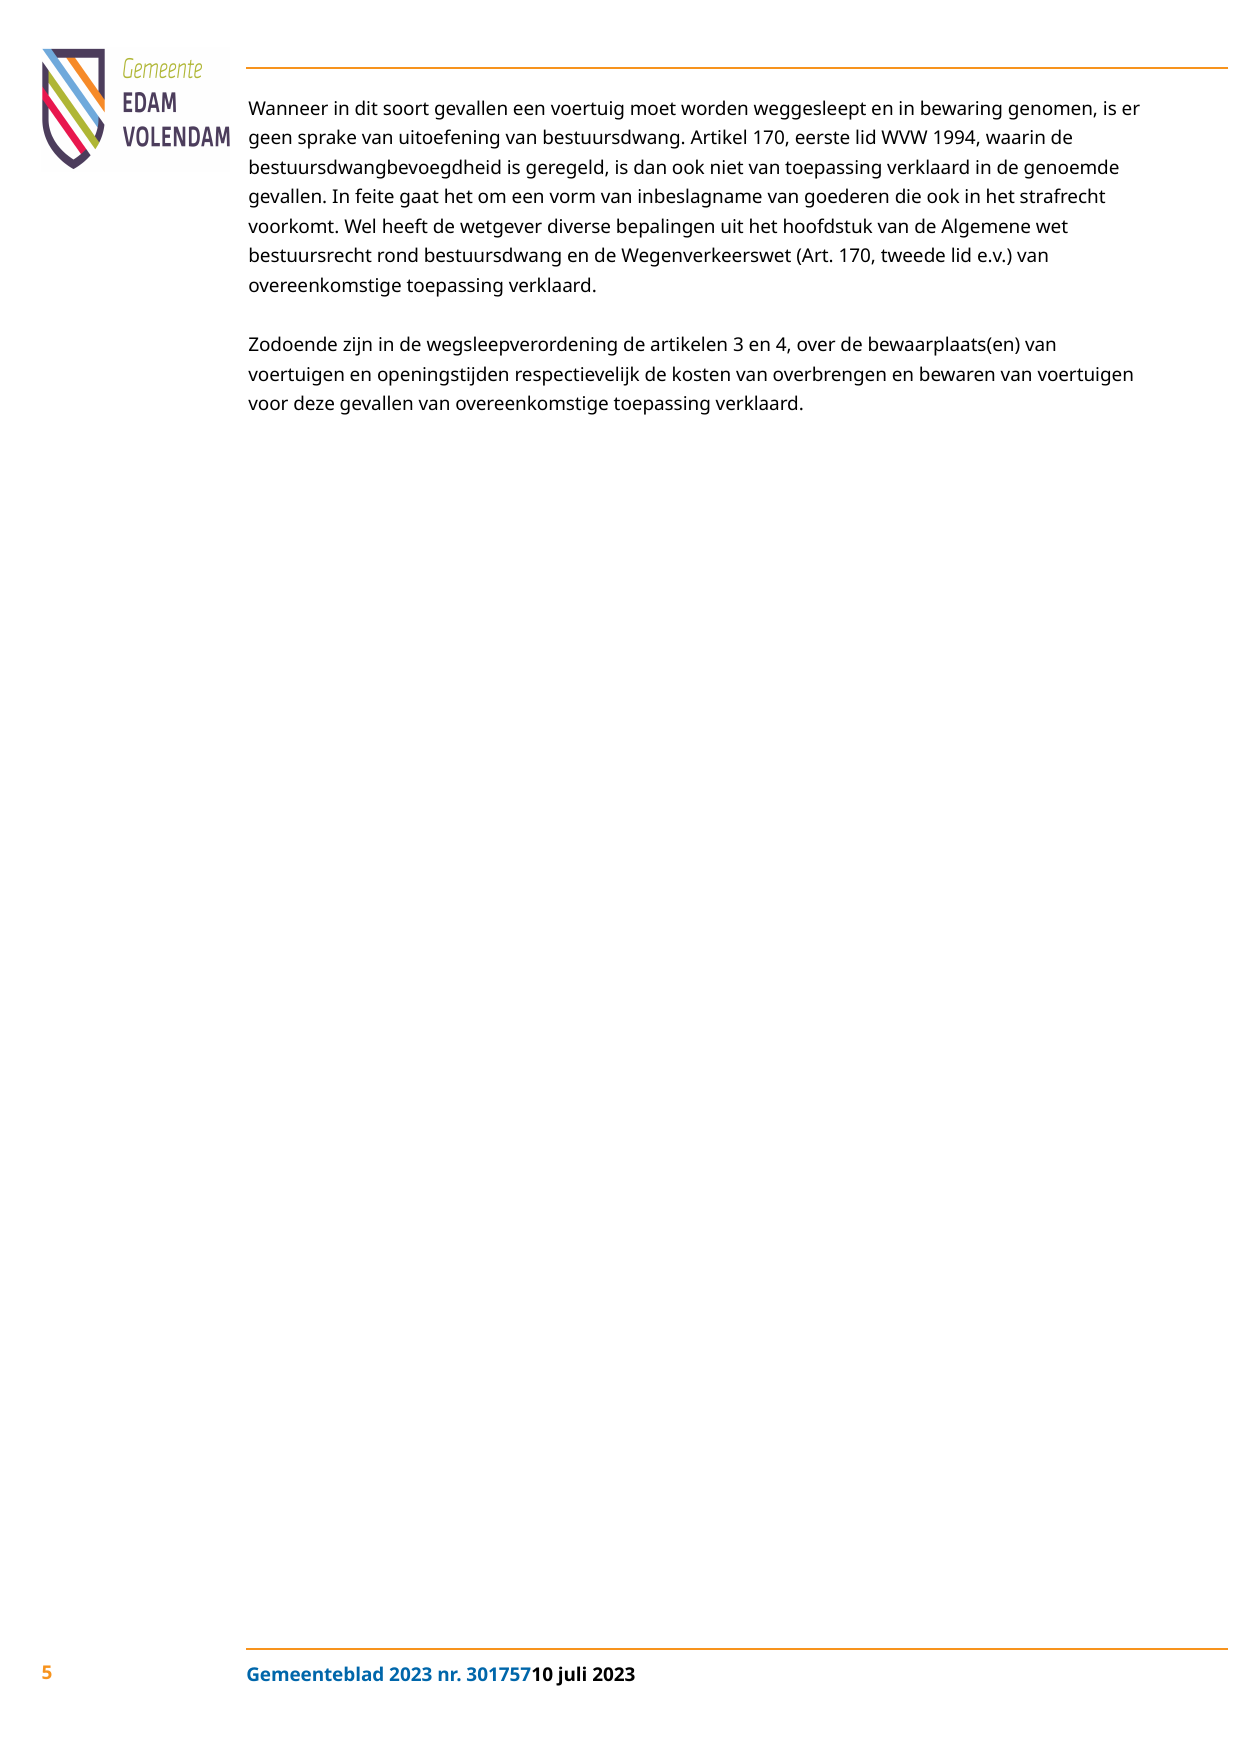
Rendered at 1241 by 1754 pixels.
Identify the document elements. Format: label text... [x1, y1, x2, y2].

picture [41, 47, 231, 172]
text Wanneer in dit soort gevallen een voertuig moet worden weggesleept en in bewaring genomen, is er geen sprake van uitoefening van bestuursdwang. Artikel 170, eerste lid WVW 1994, waarin de bestuursdwangbevoegdheid is geregeld, is dan ook niet van toepassing verklaard in de genoemde gevallen. In feite gaat het om een vorm van inbeslagname van goederen die ook in het strafrecht voorkomt. Wel heeft de wetgever diverse bepalingen uit het hoofdstuk van de Algemene wet bestuursrecht rond bestuursdwang en de Wegenverkeerswet (Art. 170, tweede lid e.v.) van overeenkomstige toepassing verklaard. [248, 95, 1152, 298]
text Zodoende zijn in de wegsleepverordening de artikelen 3 en 4, over de bewaarplaats(en) van voertuigen en openingstijden respectievelijk de kosten van overbrengen en bewaren van voertuigen voor deze gevallen van overeenkomstige toepassing verklaard. [248, 331, 1152, 416]
